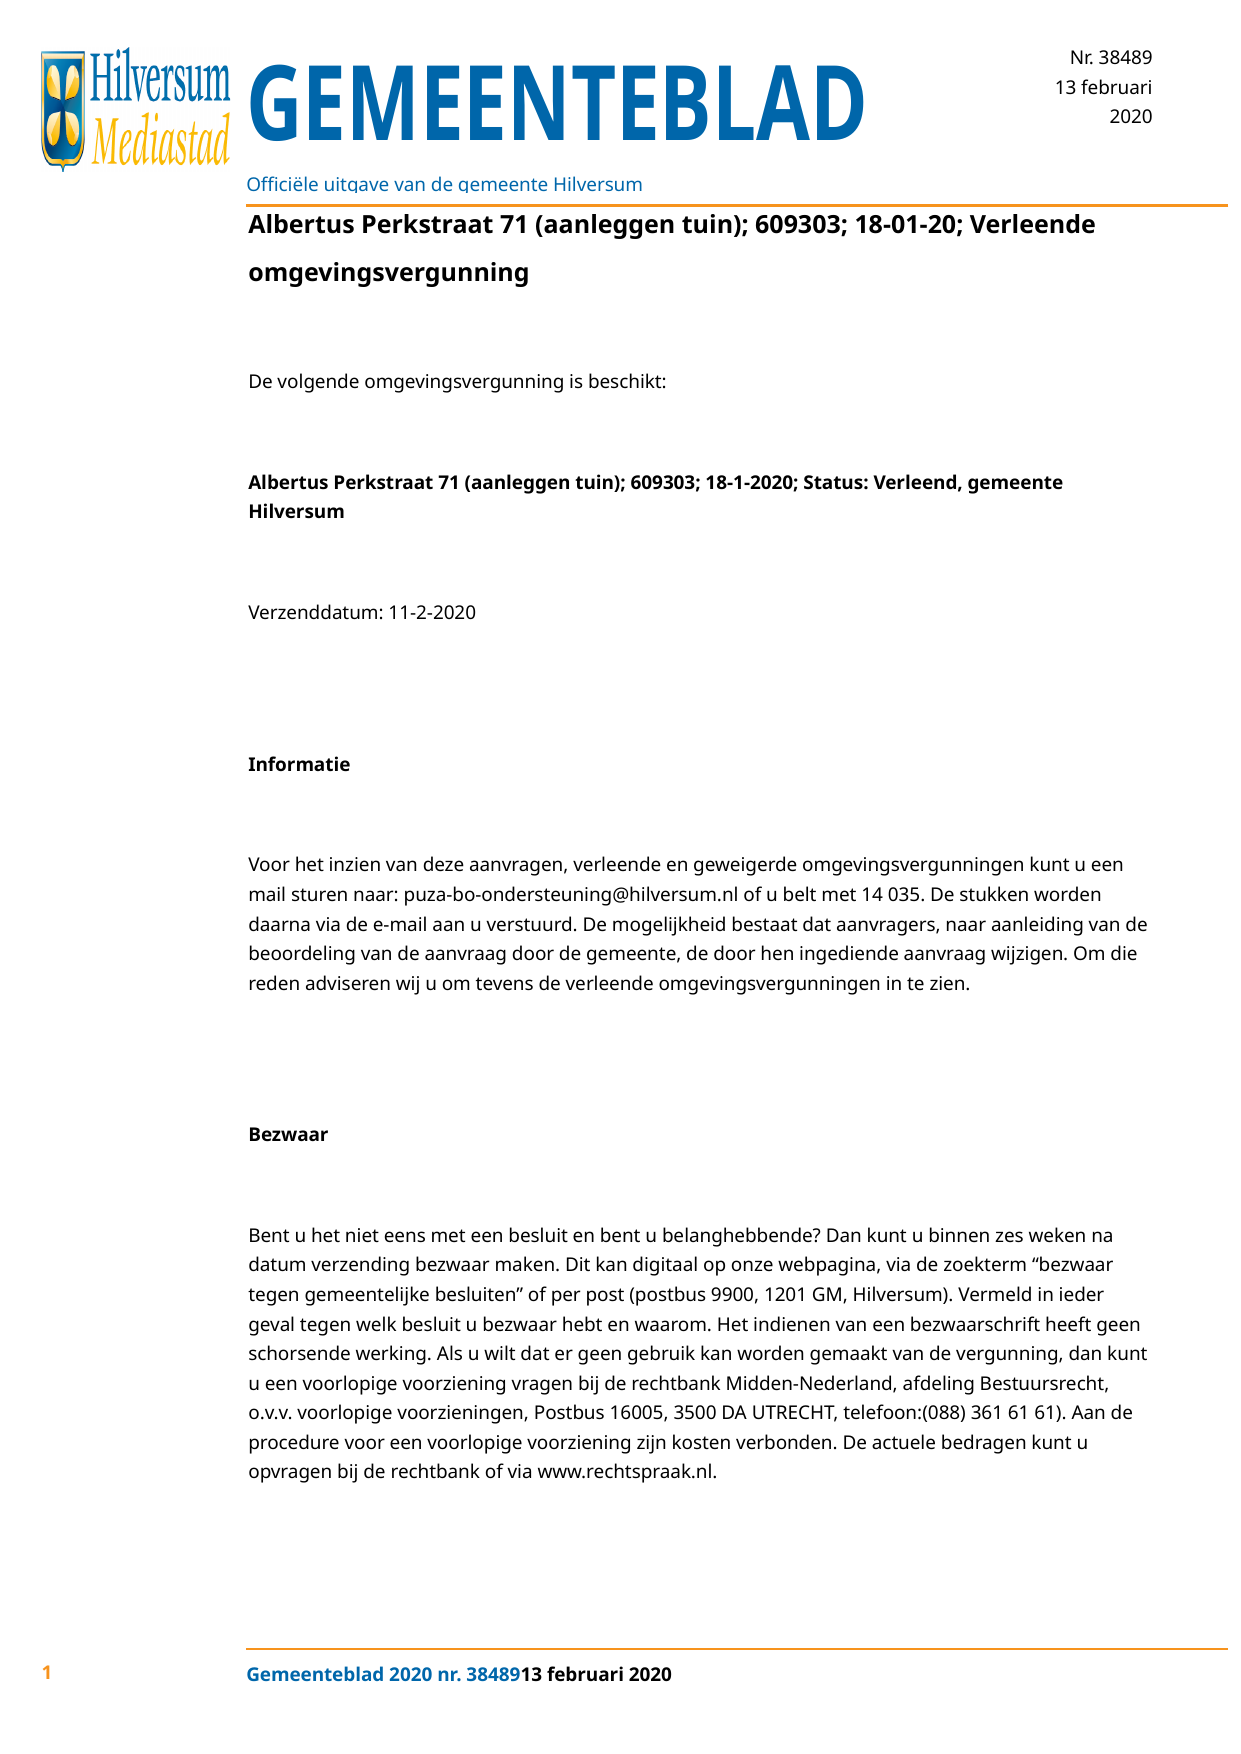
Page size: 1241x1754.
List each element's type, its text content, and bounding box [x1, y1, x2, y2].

text Albertus Perkstraat 71 (aanleggen tuin); 609303; 18-1-2020; Status: Verleend, gemeente Hilversum [248, 469, 1152, 524]
text Verzenddatum: 11-2-2020 [248, 599, 1152, 625]
picture [41, 47, 231, 172]
text Bezwaar [248, 1121, 1152, 1147]
text Bent u het niet eens met een besluit en bent u belanghebbende? Dan kunt u binnen zes weken na datum verzending bezwaar maken. Dit kan digitaal op onze webpagina, via de zoekterm “bezwaar tegen gemeentelijke besluiten” of per post (postbus 9900, 1201 GM, Hilversum). Vermeld in ieder geval tegen welk besluit u bezwaar hebt en waarom. Het indienen van een bezwaarschrift heeft geen schorsende werking. Als u wilt dat er geen gebruik kan worden gemaakt van de vergunning, dan kunt u een voorlopige voorziening vragen bij de rechtbank Midden-Nederland, afdeling Bestuursrecht, o.v.v. voorlopige voorzieningen, Postbus 16005, 3500 DA UTRECHT, telefoon:(088) 361 61 61). Aan de procedure voor een voorlopige voorziening zijn kosten verbonden. De actuele bedragen kunt u opvragen bij de rechtbank of via www.rechtspraak.nl. [248, 1222, 1152, 1484]
text Voor het inzien van deze aanvragen, verleende en geweigerde omgevingsvergunningen kunt u een mail sturen naar: puza-bo-ondersteuning@hilversum.nl of u belt met 14 035. De stukken worden daarna via de e-mail aan u verstuurd. De mogelijkheid bestaat dat aanvragers, naar aanleiding van de beoordeling van de aanvraag door de gemeente, de door hen ingediende aanvraag wijzigen. Om die reden adviseren wij u om tevens de verleende omgevingsvergunningen in te zien. [248, 852, 1152, 996]
text Albertus Perkstraat 71 (aanleggen tuin); 609303; 18-01-20; Verleende omgevingsvergunning [248, 207, 1152, 288]
text Informatie [248, 751, 1152, 777]
text De volgende omgevingsvergunning is beschikt: [248, 368, 1152, 394]
